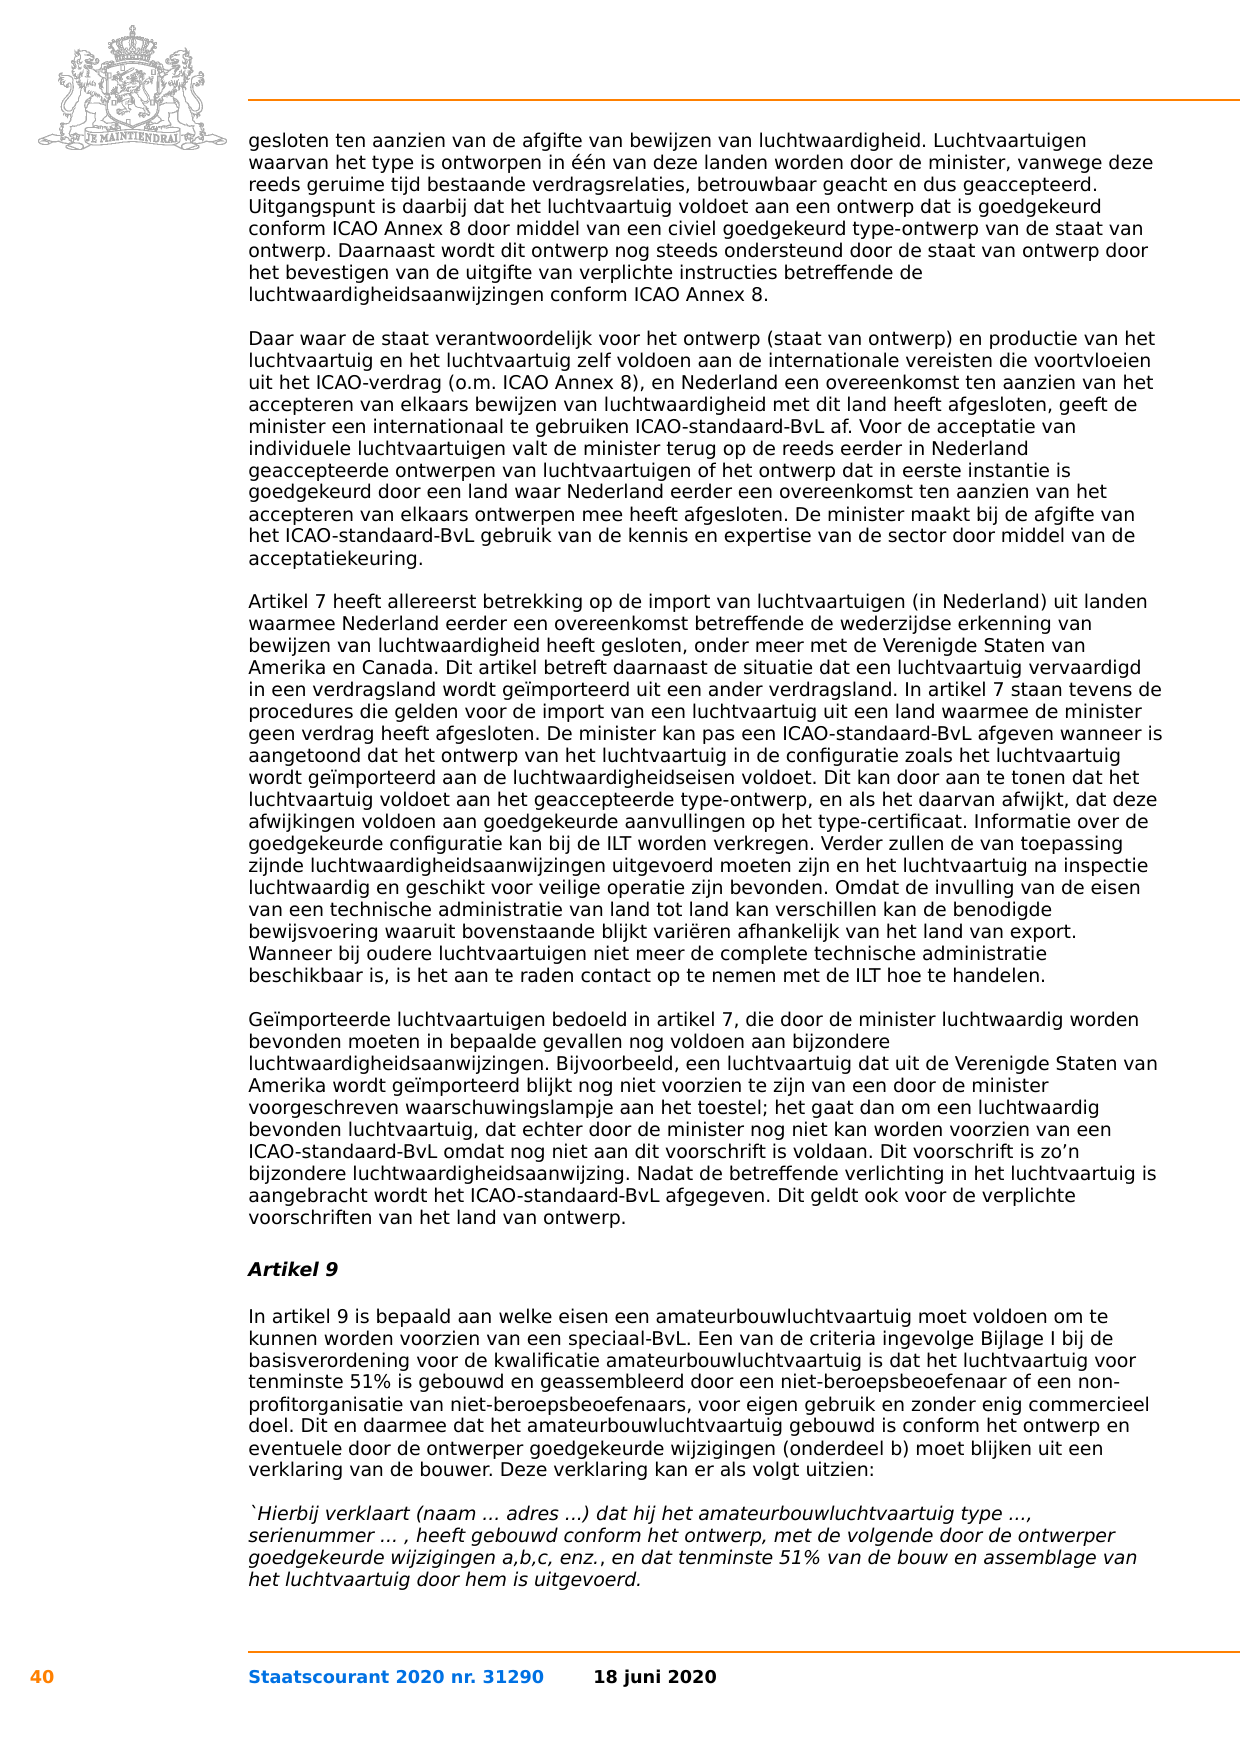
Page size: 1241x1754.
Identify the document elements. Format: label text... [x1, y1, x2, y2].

text gesloten ten aanzien van de afgifte van bewijzen van luchtwaardigheid. Luchtvaartuigen waarvan het type is ontworpen in één van deze landen worden door de minister, vanwege deze reeds geruime tijd bestaande verdragsrelaties, betrouwbaar geacht en dus geaccepteerd. Uitgangspunt is daarbij dat het luchtvaartuig voldoet aan een ontwerp dat is goedgekeurd conform ICAO Annex 8 door middel van een civiel goedgekeurd type-ontwerp van de staat van ontwerp. Daarnaast wordt dit ontwerp nog steeds ondersteund door de staat van ontwerp door het bevestigen van de uitgifte van verplichte instructies betreffende de luchtwaardigheidsaanwijzingen conform ICAO Annex 8. [248, 130, 1163, 306]
subtitle Artikel 9 [248, 1258, 1163, 1281]
picture [38, 25, 227, 150]
text `Hierbij verklaart (naam ... adres ...) dat hij het amateurbouwluchtvaartuig type ..., serienummer ... , heeft gebouwd conform het ontwerp, met de volgende door de ontwerper goedgekeurde wijzigingen a,b,c, enz., en dat tenminste 51% van de bouw en assemblage van het luchtvaartuig door hem is uitgevoerd. [248, 1503, 1163, 1591]
text Geïmporteerde luchtvaartuigen bedoeld in artikel 7, die door de minister luchtwaardig worden bevonden moeten in bepaalde gevallen nog voldoen aan bijzondere luchtwaardigheidsaanwijzingen. Bijvoorbeeld, een luchtvaartuig dat uit de Verenigde Staten van Amerika wordt geïmporteerd blijkt nog niet voorzien te zijn van een door de minister voorgeschreven waarschuwingslampje aan het toestel; het gaat dan om een luchtwaardig bevonden luchtvaartuig, dat echter door de minister nog niet kan worden voorzien van een ICAO-standaard-BvL omdat nog niet aan dit voorschrift is voldaan. Dit voorschrift is zo’n bijzondere luchtwaardigheidsaanwijzing. Nadat de betreffende verlichting in het luchtvaartuig is aangebracht wordt het ICAO-standaard-BvL afgegeven. Dit geldt ook voor de verplichte voorschriften van het land van ontwerp. [248, 1009, 1163, 1228]
text Artikel 7 heeft allereerst betrekking op de import van luchtvaartuigen (in Nederland) uit landen waarmee Nederland eerder een overeenkomst betreffende de wederzijdse erkenning van bewijzen van luchtwaardigheid heeft gesloten, onder meer met de Verenigde Staten van Amerika en Canada. Dit artikel betreft daarnaast de situatie dat een luchtvaartuig vervaardigd in een verdragsland wordt geïmporteerd uit een ander verdragsland. In artikel 7 staan tevens de procedures die gelden voor de import van een luchtvaartuig uit een land waarmee de minister geen verdrag heeft afgesloten. De minister kan pas een ICAO-standaard-BvL afgeven wanneer is aangetoond dat het ontwerp van het luchtvaartuig in de configuratie zoals het luchtvaartuig wordt geïmporteerd aan de luchtwaardigheidseisen voldoet. Dit kan door aan te tonen dat het luchtvaartuig voldoet aan het geaccepteerde type-ontwerp, en als het daarvan afwijkt, dat deze afwijkingen voldoen aan goedgekeurde aanvullingen op het type-certificaat. Informatie over de goedgekeurde configuratie kan bij de ILT worden verkregen. Verder zullen de van toepassing zijnde luchtwaardigheidsaanwijzingen uitgevoerd moeten zijn en het luchtvaartuig na inspectie luchtwaardig en geschikt voor veilige operatie zijn bevonden. Omdat de invulling van de eisen van een technische administratie van land tot land kan verschillen kan de benodigde bewijsvoering waaruit bovenstaande blijkt variëren afhankelijk van het land van export. Wanneer bij oudere luchtvaartuigen niet meer de complete technische administratie beschikbaar is, is het aan te raden contact op te nemen met de ILT hoe te handelen. [248, 591, 1163, 987]
text In artikel 9 is bepaald aan welke eisen een amateurbouwluchtvaartuig moet voldoen om te kunnen worden voorzien van een speciaal-BvL. Een van de criteria ingevolge Bijlage I bij de basisverordening voor de kwalificatie amateurbouwluchtvaartuig is dat het luchtvaartuig voor tenminste 51% is gebouwd en geassembleerd door een niet-beroepsbeoefenaar of een non-profitorganisatie van niet-beroepsbeoefenaars, voor eigen gebruik en zonder enig commercieel doel. Dit en daarmee dat het amateurbouwluchtvaartuig gebouwd is conform het ontwerp en eventuele door de ontwerper goedgekeurde wijzigingen (onderdeel b) moet blijken uit een verklaring van de bouwer. Deze verklaring kan er als volgt uitzien: [248, 1306, 1163, 1481]
text Daar waar de staat verantwoordelijk voor het ontwerp (staat van ontwerp) en productie van het luchtvaartuig en het luchtvaartuig zelf voldoen aan de internationale vereisten die voortvloeien uit het ICAO-verdrag (o.m. ICAO Annex 8), en Nederland een overeenkomst ten aanzien van het accepteren van elkaars bewijzen van luchtwaardigheid met dit land heeft afgesloten, geeft de minister een internationaal te gebruiken ICAO-standaard-BvL af. Voor de acceptatie van individuele luchtvaartuigen valt de minister terug op de reeds eerder in Nederland geaccepteerde ontwerpen van luchtvaartuigen of het ontwerp dat in eerste instantie is goedgekeurd door een land waar Nederland eerder een overeenkomst ten aanzien van het accepteren van elkaars ontwerpen mee heeft afgesloten. De minister maakt bij de afgifte van het ICAO-standaard-BvL gebruik van de kennis en expertise van de sector door middel van de acceptatiekeuring. [248, 328, 1163, 569]
